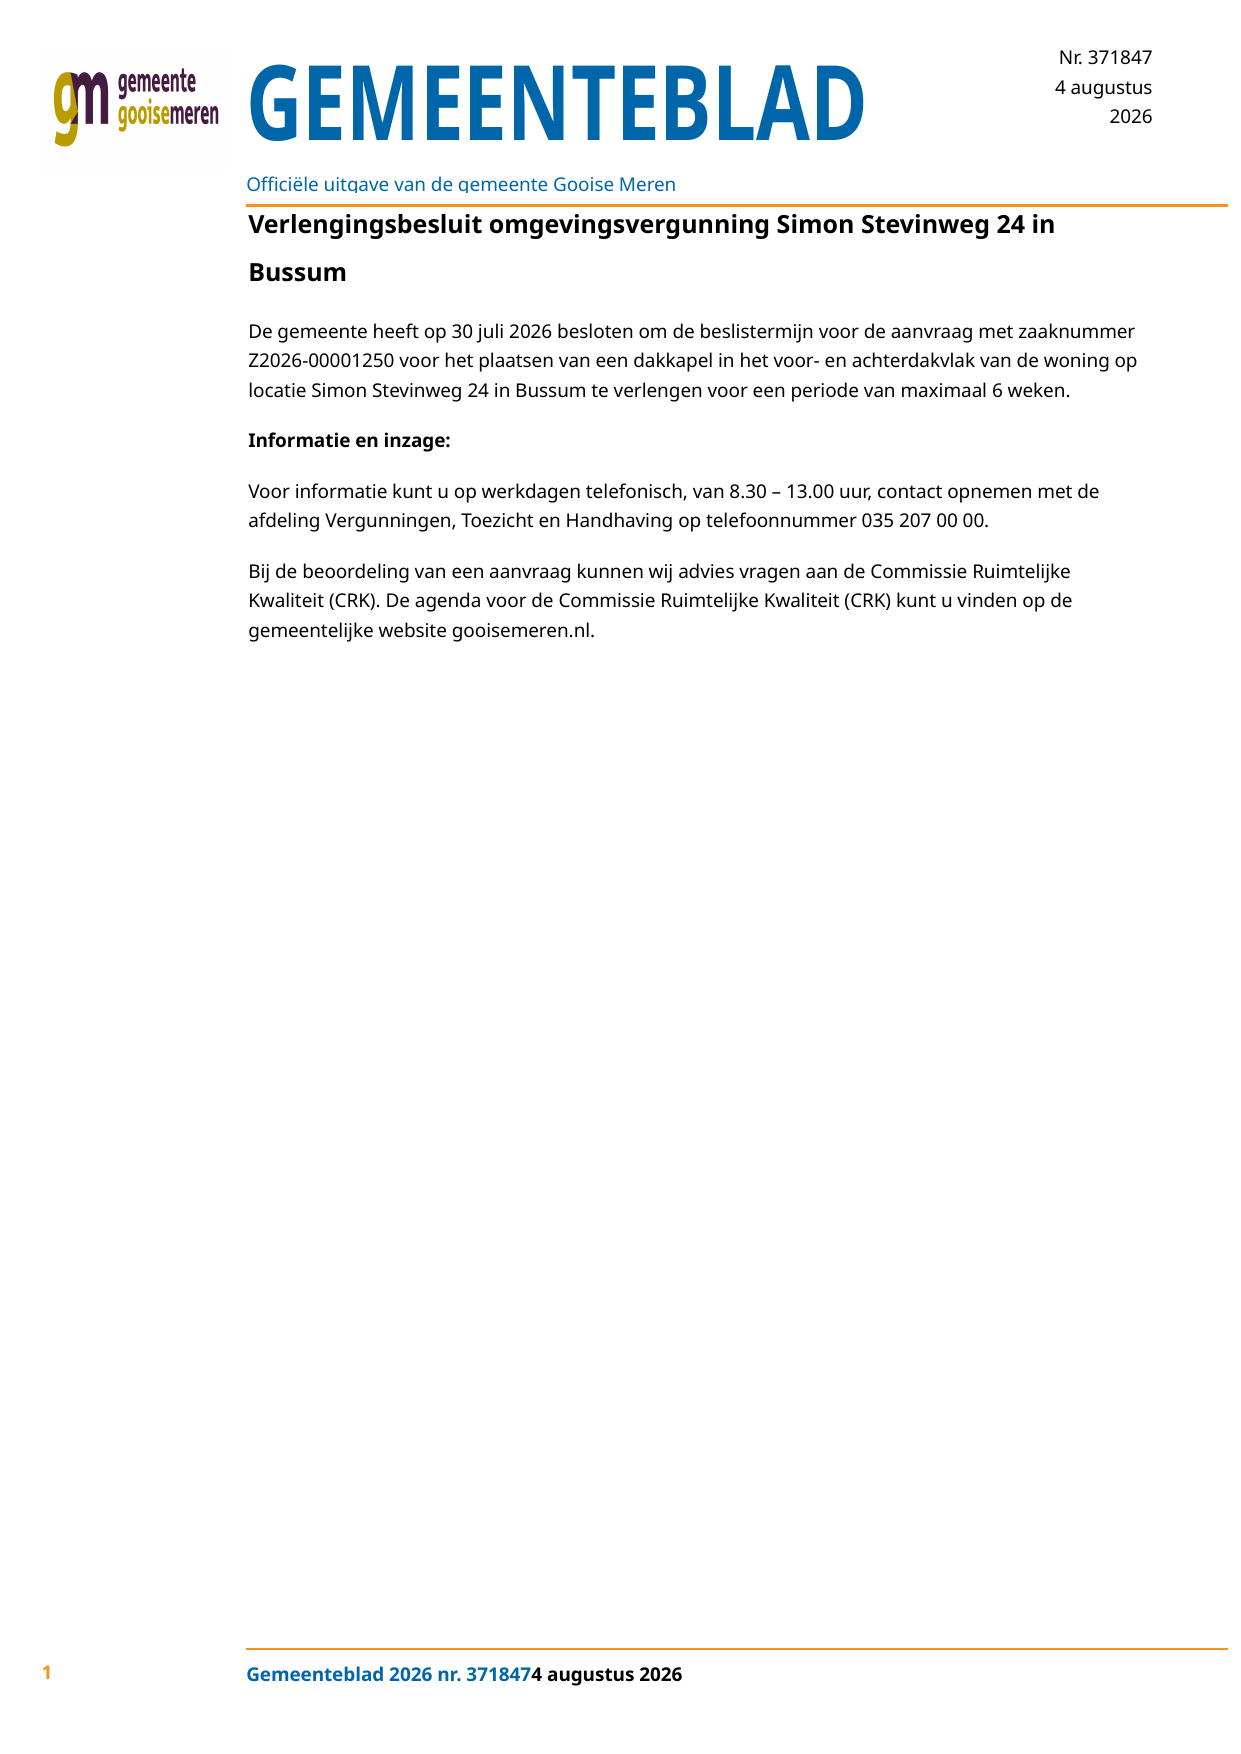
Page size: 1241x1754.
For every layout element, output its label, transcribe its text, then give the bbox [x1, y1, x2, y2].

text De gemeente heeft op 30 juli 2026 besloten om de beslistermijn voor de aanvraag met zaaknummer Z2026-00001250 voor het plaatsen van een dakkapel in het voor- en achterdakvlak van de woning op locatie Simon Stevinweg 24 in Bussum te verlengen voor een periode van maximaal 6 weken. [248, 318, 1152, 403]
text Voor informatie kunt u op werkdagen telefonisch, van 8.30 – 13.00 uur, contact opnemen met de afdeling Vergunningen, Toezicht en Handhaving op telefoonnummer 035 207 00 00. [248, 478, 1152, 533]
text Verlengingsbesluit omgevingsvergunning Simon Stevinweg 24 in Bussum [248, 207, 1152, 288]
picture [41, 47, 231, 172]
text Bij de beoordeling van een aanvraag kunnen wij advies vragen aan de Commissie Ruimtelijke Kwaliteit (CRK). De agenda voor de Commissie Ruimtelijke Kwaliteit (CRK) kunt u vinden op de gemeentelijke website gooisemeren.nl. [248, 558, 1152, 643]
text Informatie en inzage: [248, 427, 1152, 453]
